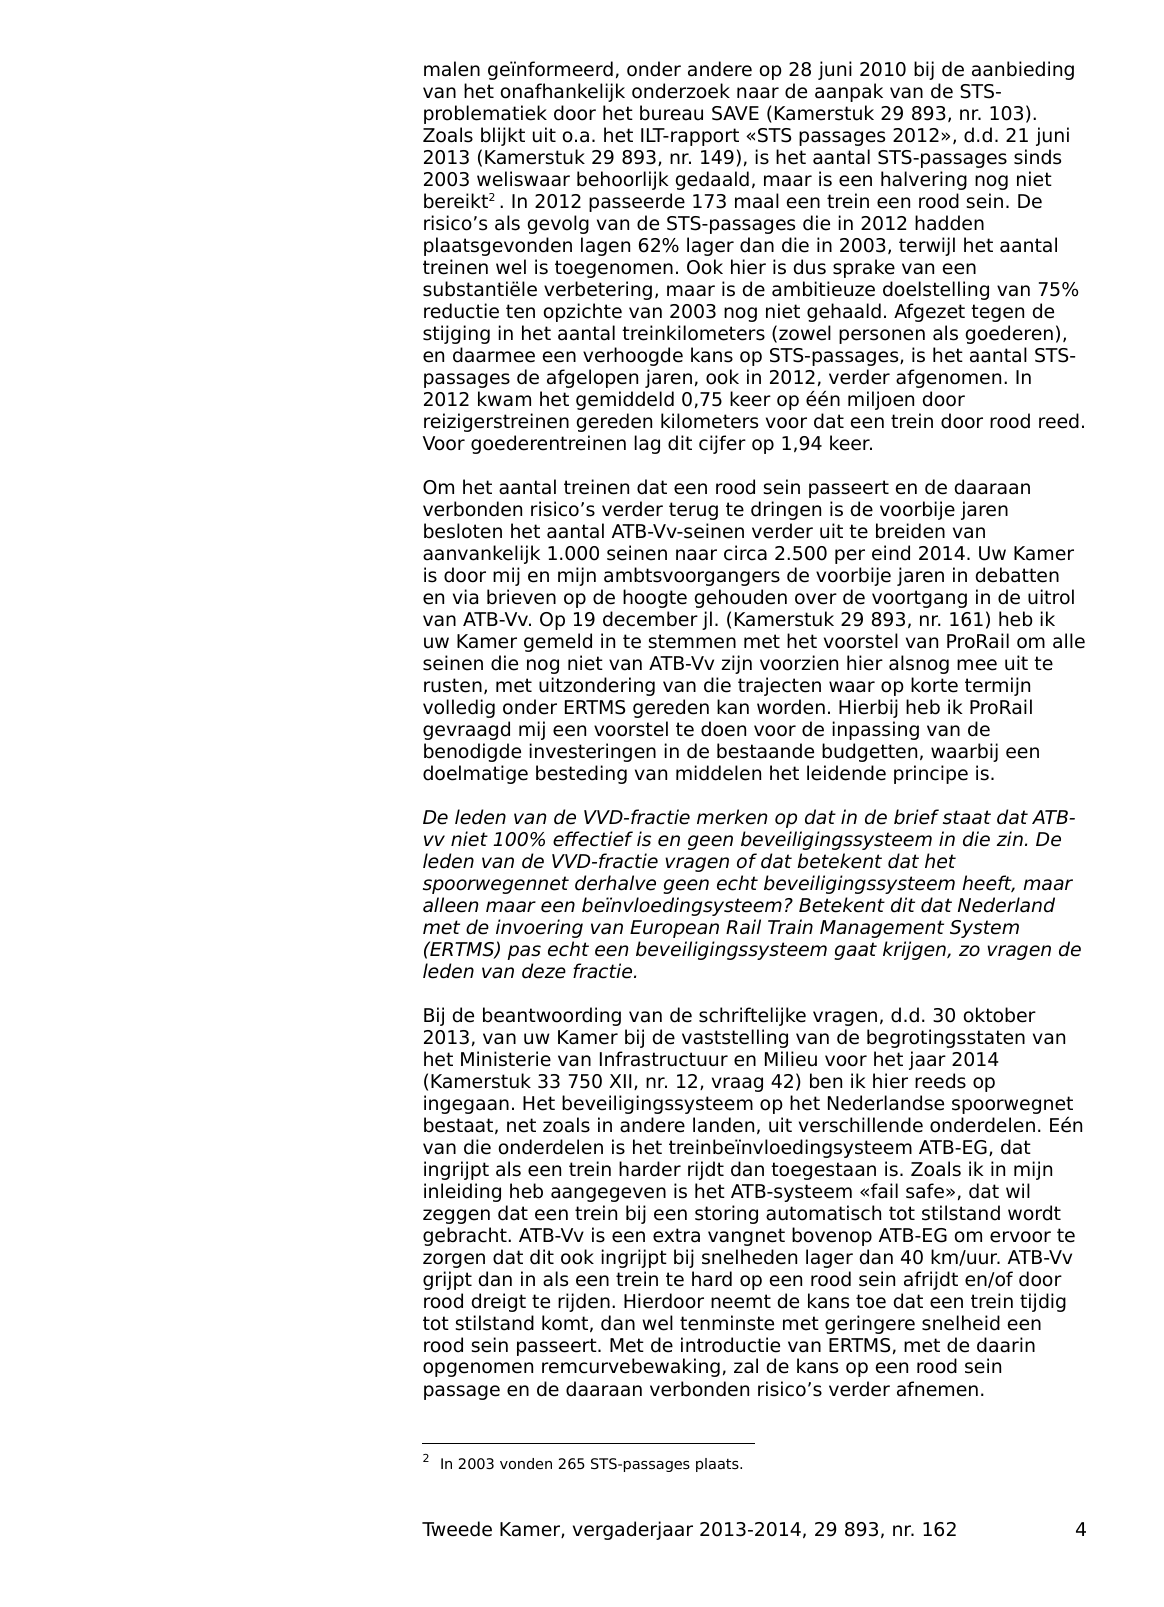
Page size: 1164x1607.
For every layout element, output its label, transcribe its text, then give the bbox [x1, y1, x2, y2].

text Om het aantal treinen dat een rood sein passeert en de daaraan verbonden risico’s verder terug te dringen is de voorbije jaren besloten het aantal ATB-Vv-seinen verder uit te breiden van aanvankelijk 1.000 seinen naar circa 2.500 per eind 2014. Uw Kamer is door mij en mijn ambtsvoorgangers de voorbije jaren in debatten en via brieven op de hoogte gehouden over de voortgang in de uitrol van ATB-Vv. Op 19 december jl. (Kamerstuk 29 893, nr. 161) heb ik uw Kamer gemeld in te stemmen met het voorstel van ProRail om alle seinen die nog niet van ATB-Vv zijn voorzien hier alsnog mee uit te rusten, met uitzondering van die trajecten waar op korte termijn volledig onder ERTMS gereden kan worden. Hierbij heb ik ProRail gevraagd mij een voorstel te doen voor de inpassing van de benodigde investeringen in de bestaande budgetten, waarbij een doelmatige besteding van middelen het leidende principe is. [422, 477, 1087, 784]
text In 2003 vonden 265 STS-passages plaats. [422, 1452, 1087, 1474]
text De leden van de VVD-fractie merken op dat in de brief staat dat ATB-vv niet 100% effectief is en geen beveiligingssysteem in die zin. De leden van de VVD-fractie vragen of dat betekent dat het spoorwegennet derhalve geen echt beveiligingssysteem heeft, maar alleen maar een beïnvloedingsysteem? Betekent dit dat Nederland met de invoering van European Rail Train Management System (ERTMS) pas echt een beveiligingssysteem gaat krijgen, zo vragen de leden van deze fractie. [422, 807, 1087, 983]
text Bij de beantwoording van de schriftelijke vragen, d.d. 30 oktober 2013, van uw Kamer bij de vaststelling van de begrotingsstaten van het Ministerie van Infrastructuur en Milieu voor het jaar 2014 (Kamerstuk 33 750 XII, nr. 12, vraag 42) ben ik hier reeds op ingegaan. Het beveiligingssysteem op het Nederlandse spoorwegnet bestaat, net zoals in andere landen, uit verschillende onderdelen. Eén van die onderdelen is het treinbeïnvloedingsysteem ATB-EG, dat ingrijpt als een trein harder rijdt dan toegestaan is. Zoals ik in mijn inleiding heb aangegeven is het ATB-systeem «fail safe», dat wil zeggen dat een trein bij een storing automatisch tot stilstand wordt gebracht. ATB-Vv is een extra vangnet bovenop ATB-EG om ervoor te zorgen dat dit ook ingrijpt bij snelheden lager dan 40 km/uur. ATB-Vv grijpt dan in als een trein te hard op een rood sein afrijdt en/of door rood dreigt te rijden. Hierdoor neemt de kans toe dat een trein tijdig tot stilstand komt, dan wel tenminste met geringere snelheid een rood sein passeert. Met de introductie van ERTMS, met de daarin opgenomen remcurvebewaking, zal de kans op een rood sein passage en de daaraan verbonden risico’s verder afnemen. [422, 1005, 1087, 1400]
text malen geïnformeerd, onder andere op 28 juni 2010 bij de aanbieding van het onafhankelijk onderzoek naar de aanpak van de STS-problematiek door het bureau SAVE (Kamerstuk 29 893, nr. 103). Zoals blijkt uit o.a. het ILT-rapport «STS passages 2012», d.d. 21 juni 2013 (Kamerstuk 29 893, nr. 149), is het aantal STS-passages sinds 2003 weliswaar behoorlijk gedaald, maar is een halvering nog niet bereikt. In 2012 passeerde 173 maal een trein een rood sein. De risico’s als gevolg van de STS-passages die in 2012 hadden plaatsgevonden lagen 62% lager dan die in 2003, terwijl het aantal treinen wel is toegenomen. Ook hier is dus sprake van een substantiële verbetering, maar is de ambitieuze doelstelling van 75% reductie ten opzichte van 2003 nog niet gehaald. Afgezet tegen de stijging in het aantal treinkilometers (zowel personen als goederen), en daarmee een verhoogde kans op STS-passages, is het aantal STS-passages de afgelopen jaren, ook in 2012, verder afgenomen. In 2012 kwam het gemiddeld 0,75 keer op één miljoen door reizigerstreinen gereden kilometers voor dat een trein door rood reed. Voor goederentreinen lag dit cijfer op 1,94 keer. [422, 59, 1087, 455]
